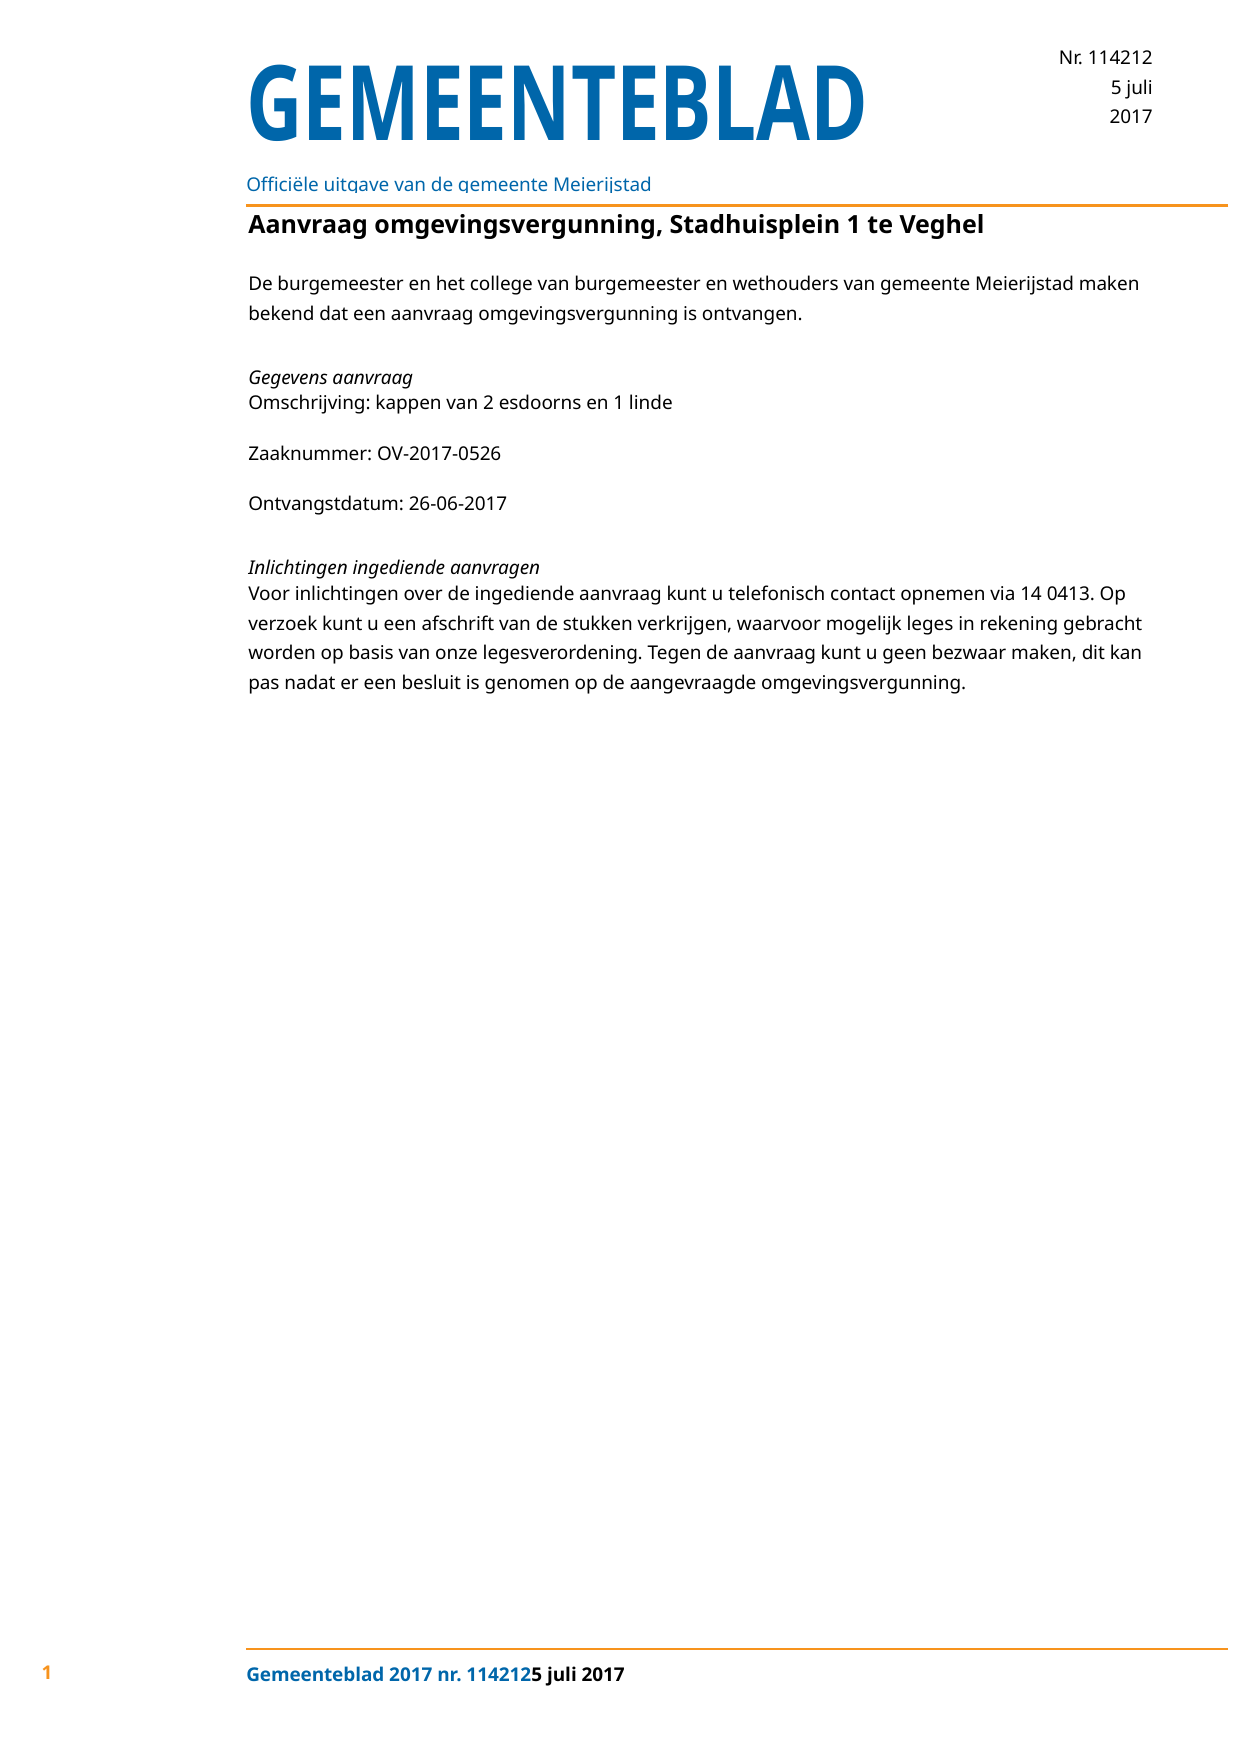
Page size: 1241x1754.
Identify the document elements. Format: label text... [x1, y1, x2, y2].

text Voor inlichtingen over de ingediende aanvraag kunt u telefonisch contact opnemen via 14 0413. Op verzoek kunt u een afschrift van de stukken verkrijgen, waarvoor mogelijk leges in rekening gebracht worden op basis van onze legesverordening. Tegen de aanvraag kunt u geen bezwaar maken, dit kan pas nadat er een besluit is genomen op de aangevraagde omgevingsvergunning. [248, 580, 1152, 694]
text Aanvraag omgevingsvergunning, Stadhuisplein 1 te Veghel [248, 207, 1152, 241]
picture [41, 47, 231, 172]
text De burgemeester en het college van burgemeester en wethouders van gemeente Meierijstad maken bekend dat een aanvraag omgevingsvergunning is ontvangen. [248, 270, 1152, 326]
text Gegevens aanvraag [248, 364, 1152, 389]
text Inlichtingen ingediende aanvragen [248, 554, 1152, 580]
text Ontvangstdatum: 26-06-2017 [248, 490, 1152, 516]
text Zaaknummer: OV-2017-0526 [248, 440, 1152, 466]
text Omschrijving: kappen van 2 esdoorns en 1 linde [248, 389, 1152, 415]
